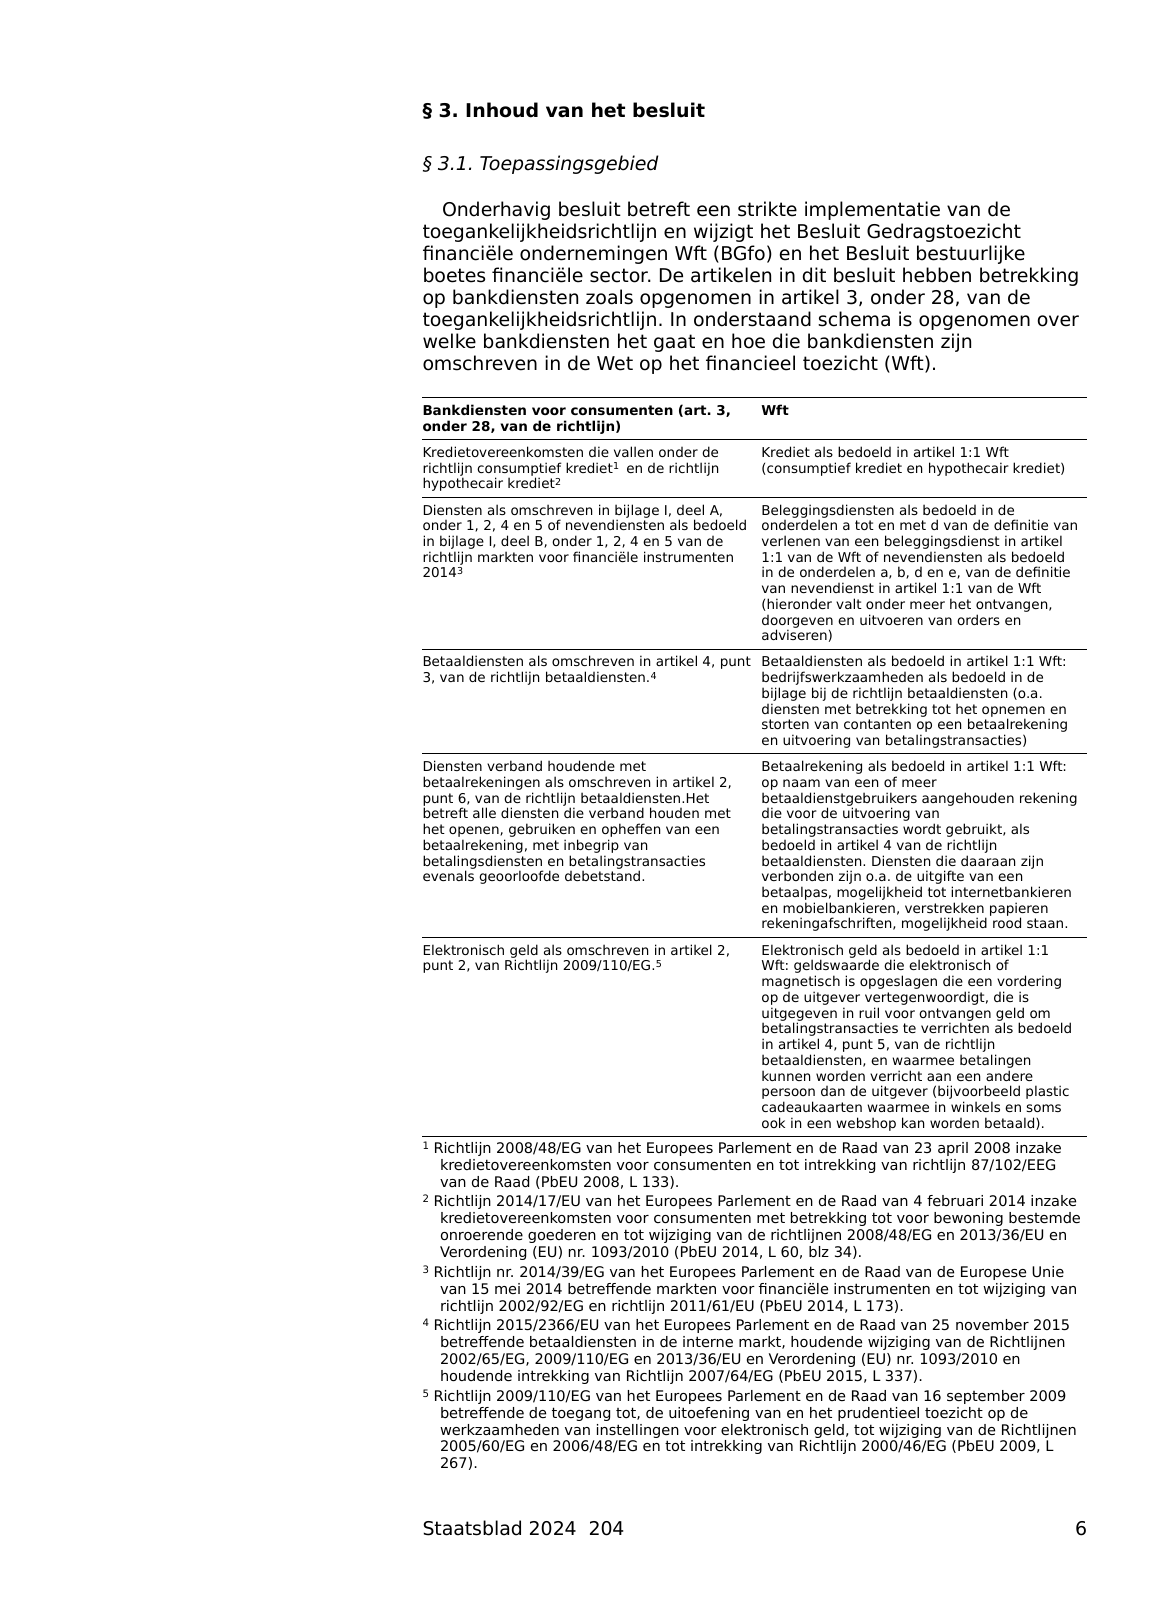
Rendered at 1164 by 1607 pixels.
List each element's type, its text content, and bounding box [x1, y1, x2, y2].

table_cell Betaalrekening als bedoeld in artikel 1:1 Wft: op naam van een of meer betaaldienstgebruikers aangehouden rekening die voor de uitvoering van betalingstransacties wordt gebruikt, als bedoeld in artikel 4 van de richtlijn betaaldiensten. Diensten die daaraan zijn verbonden zijn o.a. de uitgifte van een betaalpas, mogelijkheid tot internetbankieren en mobielbankieren, verstrekken papieren rekeningafschriften, mogelijkheid rood staan. [755, 754, 1087, 937]
table_cell Diensten als omschreven in bijlage I, deel A, onder 1, 2, 4 en 5 of nevendiensten als bedoeld in bijlage I, deel B, onder 1, 2, 4 en 5 van de richtlijn markten voor financiële instrumenten 20143 [422, 498, 755, 648]
table_cell Elektronisch geld als bedoeld in artikel 1:1 Wft: geldswaarde die elektronisch of magnetisch is opgeslagen die een vordering op de uitgever vertegenwoordigt, die is uitgegeven in ruil voor ontvangen geld om betalingstransacties te verrichten als bedoeld in artikel 4, punt 5, van de richtlijn betaaldiensten, en waarmee betalingen kunnen worden verricht aan een andere persoon dan de uitgever (bijvoorbeeld plastic cadeaukaarten waarmee in winkels en soms ook in een webshop kan worden betaald). [755, 938, 1087, 1136]
table_cell Elektronisch geld als omschreven in artikel 2, punt 2, van Richtlijn 2009/110/EG.5 [422, 938, 755, 1136]
table_cell 1 Richtlijn 2008/48/EG van het Europees Parlement en de Raad van 23 april 2008 inzake kredietovereenkomsten voor consumenten en tot intrekking van richtlijn 87/102/EEG van de Raad (PbEU 2008, L 133). 2 Richtlijn 2014/17/EU van het Europees Parlement en de Raad van 4 februari 2014 inzake kredietovereenkomsten voor consumenten met betrekking tot voor bewoning bestemde onroerende goederen en tot wijziging van de richtlijnen 2008/48/EG en 2013/36/EU en Verordening (EU) nr. 1093/2010 (PbEU 2014, L 60, blz 34). 3 Richtlijn nr. 2014/39/EG van het Europees Parlement en de Raad van de Europese Unie van 15 mei 2014 betreffende markten voor financiële instrumenten en tot wijziging van richtlijn 2002/92/EG en richtlijn 2011/61/EU (PbEU 2014, L 173). 4 Richtlijn 2015/2366/EU van het Europees Parlement en de Raad van 25 november 2015 betreffende betaaldiensten in de interne markt, houdende wijziging van de Richtlijnen 2002/65/EG, 2009/110/EG en 2013/36/EU en Verordening (EU) nr. 1093/2010 en houdende intrekking van Richtlijn 2007/64/EG (PbEU 2015, L 337). 5 Richtlijn 2009/110/EG van het Europees Parlement en de Raad van 16 september 2009 betreffende de toegang tot, de uitoefening van en het prudentieel toezicht op de werkzaamheden van instellingen voor elektronisch geld, tot wijziging van de Richtlijnen 2005/60/EG en 2006/48/EG en tot intrekking van Richtlijn 2000/46/EG (PbEU 2009, L 267). [422, 1137, 1087, 1472]
table_header Bankdiensten voor consumenten (art. 3, onder 28, van de richtlijn) [422, 398, 755, 439]
table_cell Betaaldiensten als omschreven in artikel 4, punt 3, van de richtlijn betaaldiensten.4 [422, 650, 755, 753]
table_cell Kredietovereenkomsten die vallen onder de richtlijn consumptief krediet1 en de richtlijn hypothecair krediet2 [422, 440, 755, 497]
table_cell Diensten verband houdende met betaalrekeningen als omschreven in artikel 2, punt 6, van de richtlijn betaaldiensten.Het betreft alle diensten die verband houden met het openen, gebruiken en opheffen van een betaalrekening, met inbegrip van betalingsdiensten en betalingstransacties evenals geoorloofde debetstand. [422, 754, 755, 937]
subtitle § 3. Inhoud van het besluit [422, 100, 1087, 122]
subtitle § 3.1. Toepassingsgebied [422, 152, 1087, 174]
table_cell Beleggingsdiensten als bedoeld in de onderdelen a tot en met d van de definitie van verlenen van een beleggingsdienst in artikel 1:1 van de Wft of nevendiensten als bedoeld in de onderdelen a, b, d en e, van de definitie van nevendienst in artikel 1:1 van de Wft (hieronder valt onder meer het ontvangen, doorgeven en uitvoeren van orders en adviseren) [755, 498, 1087, 648]
table_cell Betaaldiensten als bedoeld in artikel 1:1 Wft: bedrijfswerkzaamheden als bedoeld in de bijlage bij de richtlijn betaaldiensten (o.a. diensten met betrekking tot het opnemen en storten van contanten op een betaalrekening en uitvoering van betalingstransacties) [755, 650, 1087, 753]
table_header Wft [755, 398, 1087, 439]
text Onderhavig besluit betreft een strikte implementatie van de toegankelijkheidsrichtlijn en wijzigt het Besluit Gedragstoezicht financiële ondernemingen Wft (BGfo) en het Besluit bestuurlijke boetes financiële sector. De artikelen in dit besluit hebben betrekking op bankdiensten zoals opgenomen in artikel 3, onder 28, van de toegankelijkheidsrichtlijn. In onderstaand schema is opgenomen over welke bankdiensten het gaat en hoe die bankdiensten zijn omschreven in de Wet op het financieel toezicht (Wft). [422, 199, 1087, 375]
table_cell Krediet als bedoeld in artikel 1:1 Wft (consumptief krediet en hypothecair krediet) [755, 440, 1087, 497]
